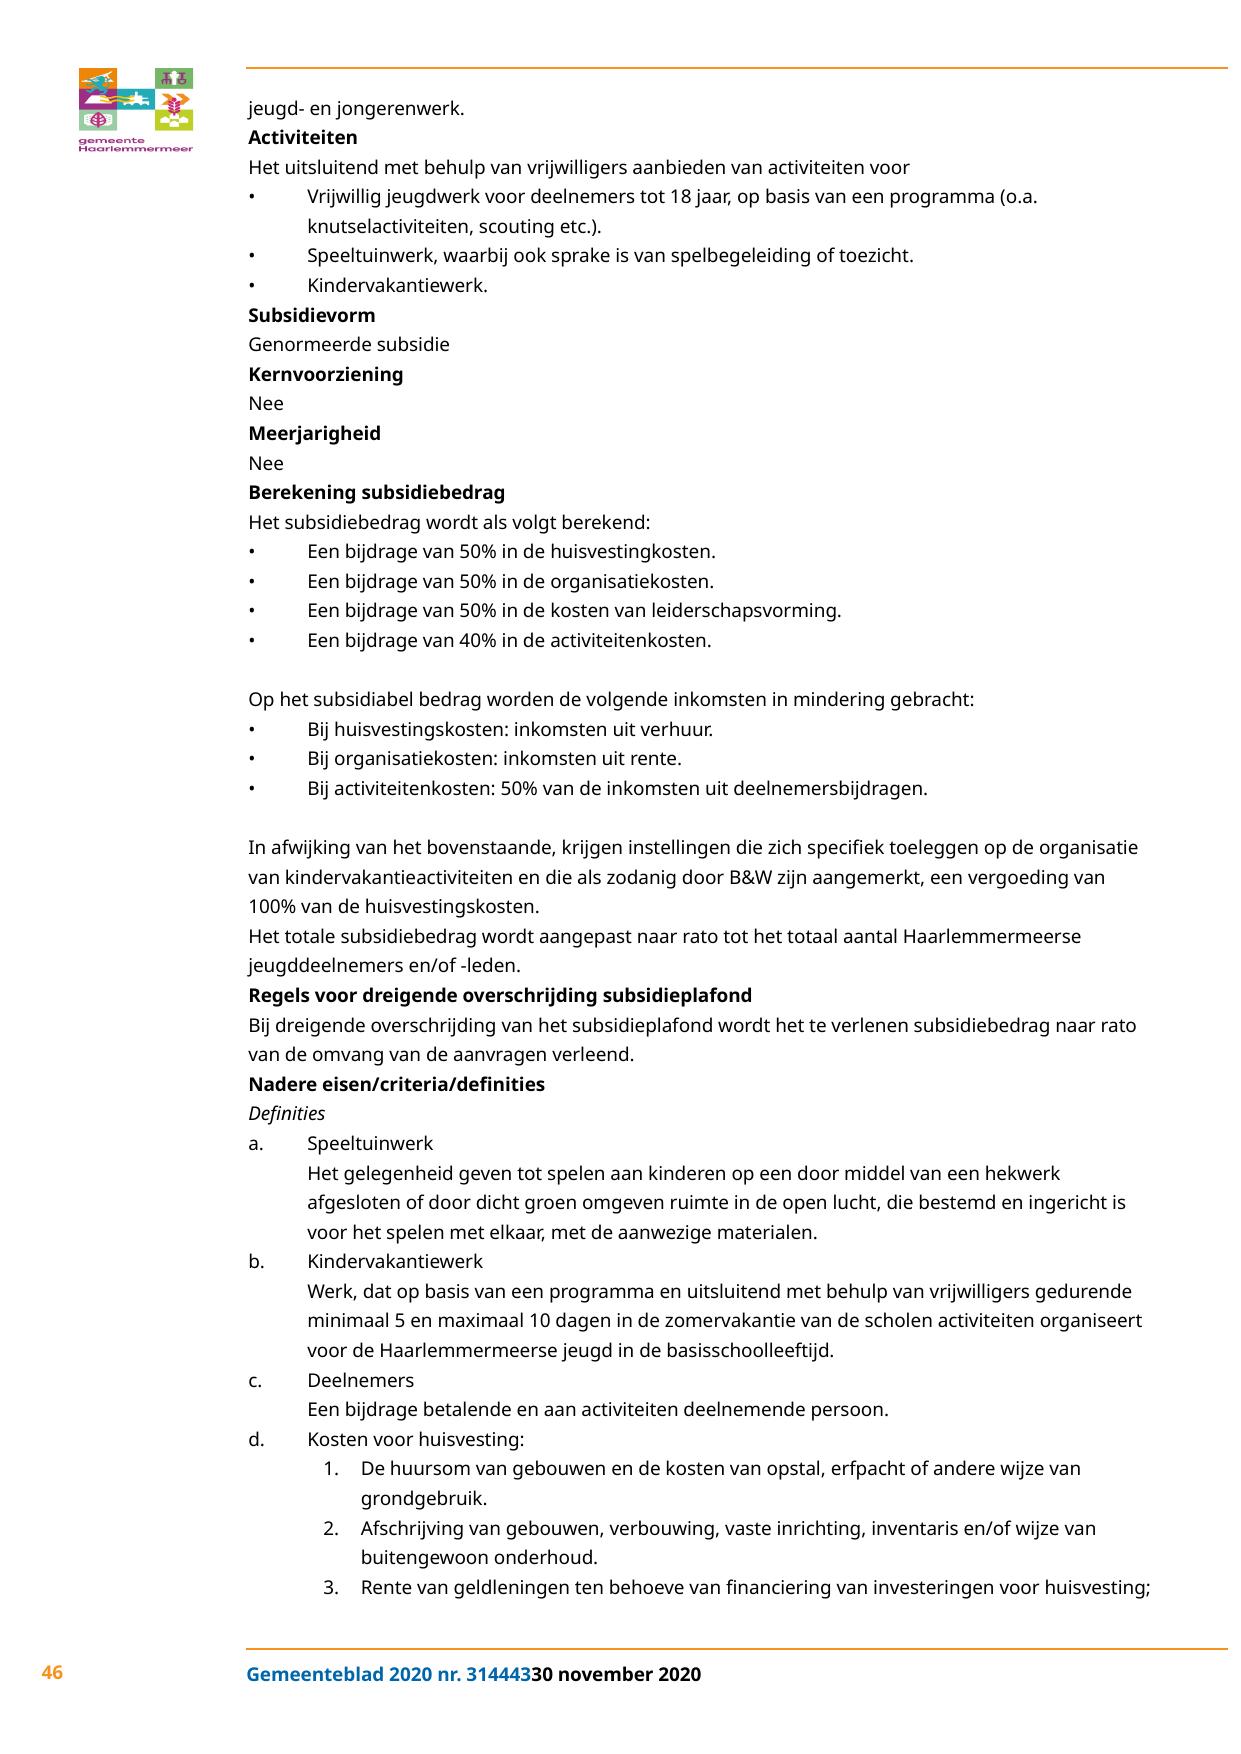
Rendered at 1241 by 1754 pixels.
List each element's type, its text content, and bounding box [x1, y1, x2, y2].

list Speeltuinwerk [248, 1130, 1152, 1156]
list Bij organisatiekosten: inkomsten uit rente. [248, 746, 1152, 771]
text Definities [248, 1101, 1152, 1126]
text Op het subsidiabel bedrag worden de volgende inkomsten in mindering gebracht: [248, 686, 1152, 712]
text Regels voor dreigende overschrijding subsidieplafond [248, 982, 1152, 1008]
list Een bijdrage van 50% in de huisvestingkosten. [248, 538, 1152, 564]
list Een bijdrage van 50% in de kosten van leiderschapsvorming. [248, 598, 1152, 623]
list Kosten voor huisvesting: [248, 1426, 1152, 1452]
list Een bijdrage betalende en aan activiteiten deelnemende persoon. [248, 1396, 1152, 1422]
list Bij huisvestingskosten: inkomsten uit verhuur. [248, 716, 1152, 742]
list Werk, dat op basis van een programma en uitsluitend met behulp van vrijwilligers gedurende minimaal 5 en maximaal 10 dagen in de zomervakantie van de scholen activiteiten organiseert voor de Haarlemmermeerse jeugd in de basisschoolleeftijd. [248, 1278, 1152, 1363]
text Het subsidiebedrag wordt als volgt berekend: [248, 509, 1152, 535]
list Kindervakantiewerk. [248, 272, 1152, 298]
text Kernvoorziening [248, 361, 1152, 387]
list Bij activiteitenkosten: 50% van de inkomsten uit deelnemersbijdragen. [248, 775, 1152, 801]
text Bij dreigende overschrijding van het subsidieplafond wordt het te verlenen subsidiebedrag naar rato van de omvang van de aanvragen verleend. [248, 1012, 1152, 1067]
list Afschrijving van gebouwen, verbouwing, vaste inrichting, inventaris en/of wijze van buitengewoon onderhoud. [323, 1515, 1152, 1570]
text jeugd- en jongerenwerk. [248, 95, 1152, 121]
list Een bijdrage van 50% in de organisatiekosten. [248, 568, 1152, 594]
text Nee [248, 391, 1152, 416]
list Speeltuinwerk, waarbij ook sprake is van spelbegeleiding of toezicht. [248, 243, 1152, 268]
list Deelnemers [248, 1367, 1152, 1393]
list Kindervakantiewerk [248, 1248, 1152, 1274]
text Berekening subsidiebedrag [248, 479, 1152, 505]
text Subsidievorm [248, 302, 1152, 328]
list De huursom van gebouwen en de kosten van opstal, erfpacht of andere wijze van grondgebruik. [323, 1456, 1152, 1511]
text In afwijking van het bovenstaande, krijgen instellingen die zich specifiek toeleggen op de organisatie van kindervakantieactiviteiten en die als zodanig door B&W zijn aangemerkt, een vergoeding van 100% van de huisvestingskosten. [248, 834, 1152, 919]
text Activiteiten [248, 124, 1152, 150]
list Het gelegenheid geven tot spelen aan kinderen op een door middel van een hekwerk afgesloten of door dicht groen omgeven ruimte in de open lucht, die bestemd en ingericht is voor het spelen met elkaar, met de aanwezige materialen. [248, 1160, 1152, 1245]
picture [41, 47, 231, 172]
text Meerjarigheid [248, 420, 1152, 446]
text Het uitsluitend met behulp van vrijwilligers aanbieden van activiteiten voor [248, 154, 1152, 180]
text Het totale subsidiebedrag wordt aangepast naar rato tot het totaal aantal Haarlemmermeerse jeugddeelnemers en/of -leden. [248, 923, 1152, 978]
list Vrijwillig jeugdwerk voor deelnemers tot 18 jaar, op basis van een programma (o.a. knutselactiviteiten, scouting etc.). [248, 183, 1152, 239]
list Rente van geldleningen ten behoeve van financiering van investeringen voor huisvesting; [323, 1574, 1152, 1600]
list Een bijdrage van 40% in de activiteitenkosten. [248, 627, 1152, 653]
text Nee [248, 450, 1152, 476]
text Genormeerde subsidie [248, 331, 1152, 357]
text Nadere eisen/criteria/definities [248, 1071, 1152, 1097]
